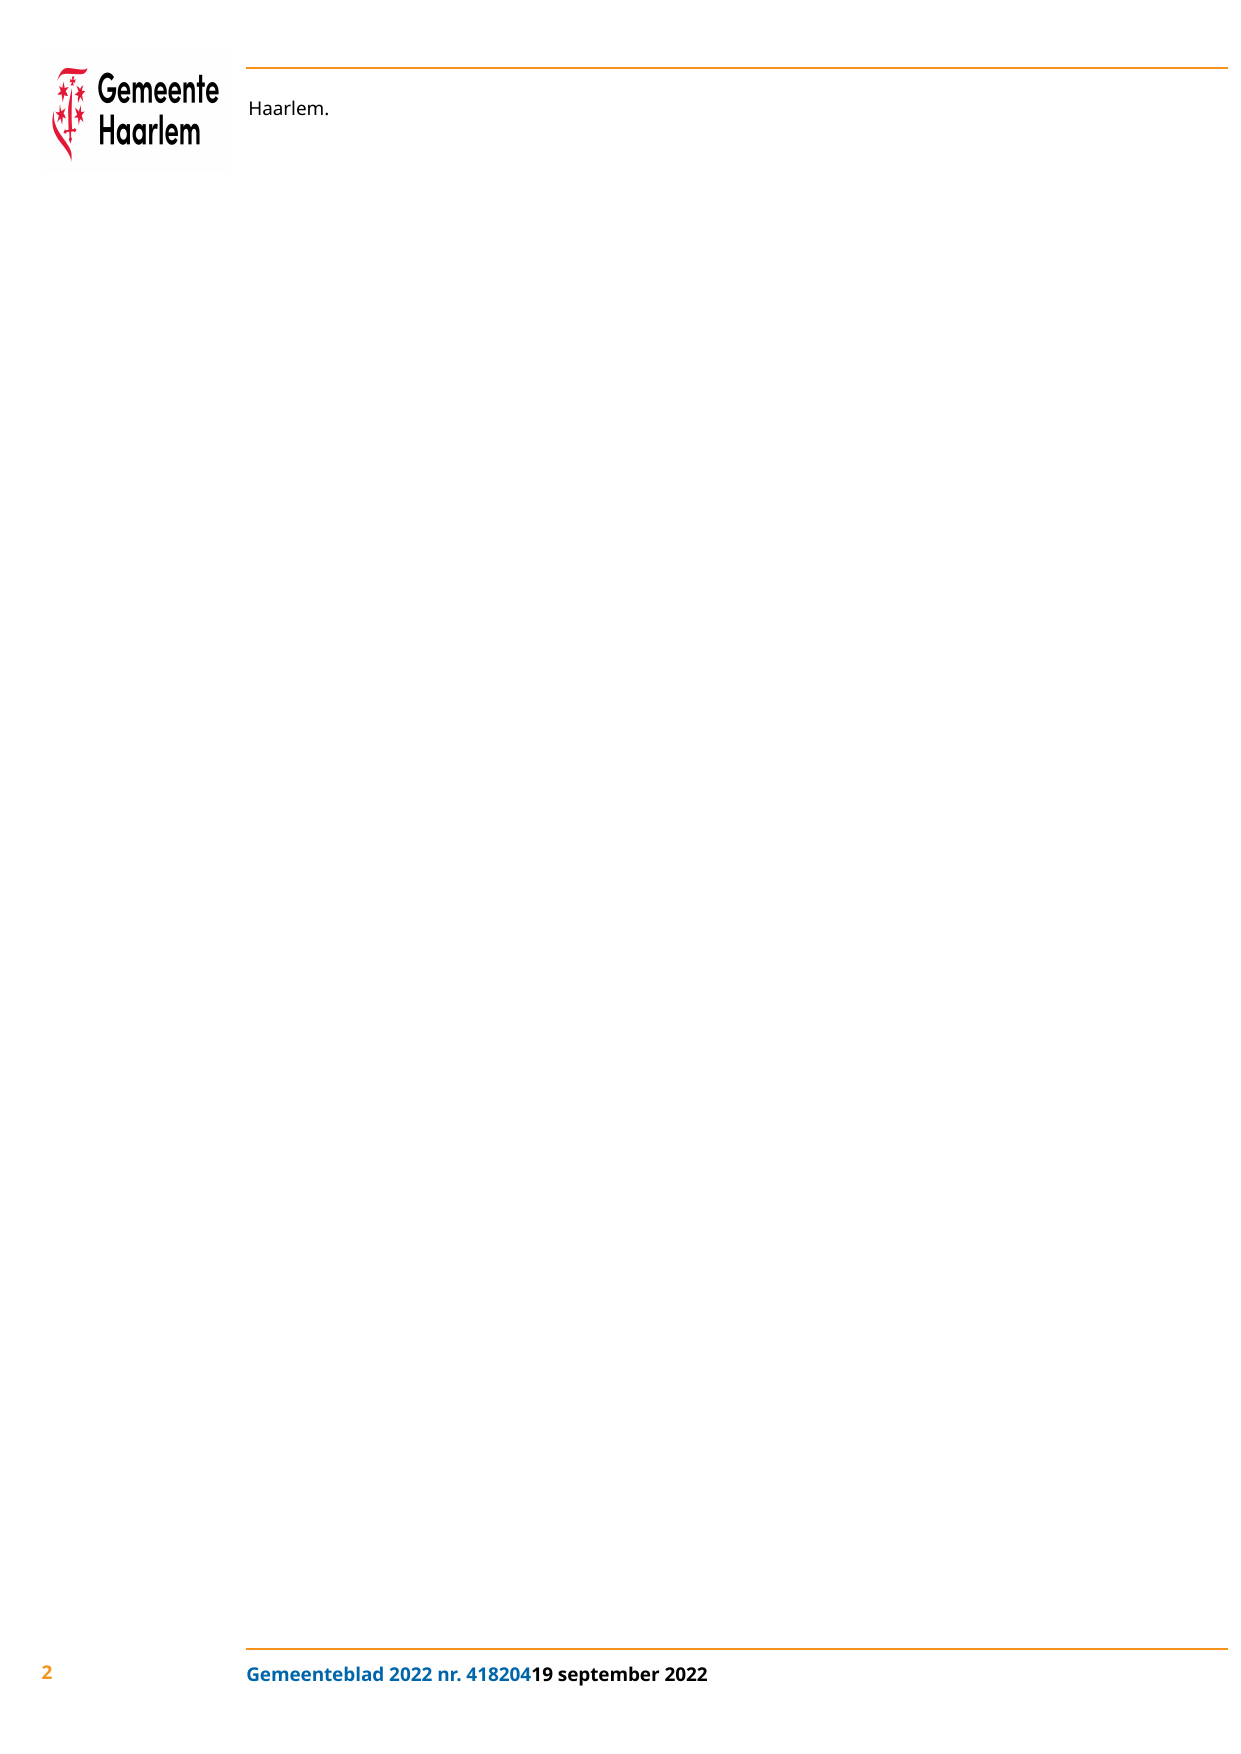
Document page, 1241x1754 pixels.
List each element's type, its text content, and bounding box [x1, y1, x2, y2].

picture [41, 47, 231, 172]
text Haarlem. [248, 95, 1152, 121]
